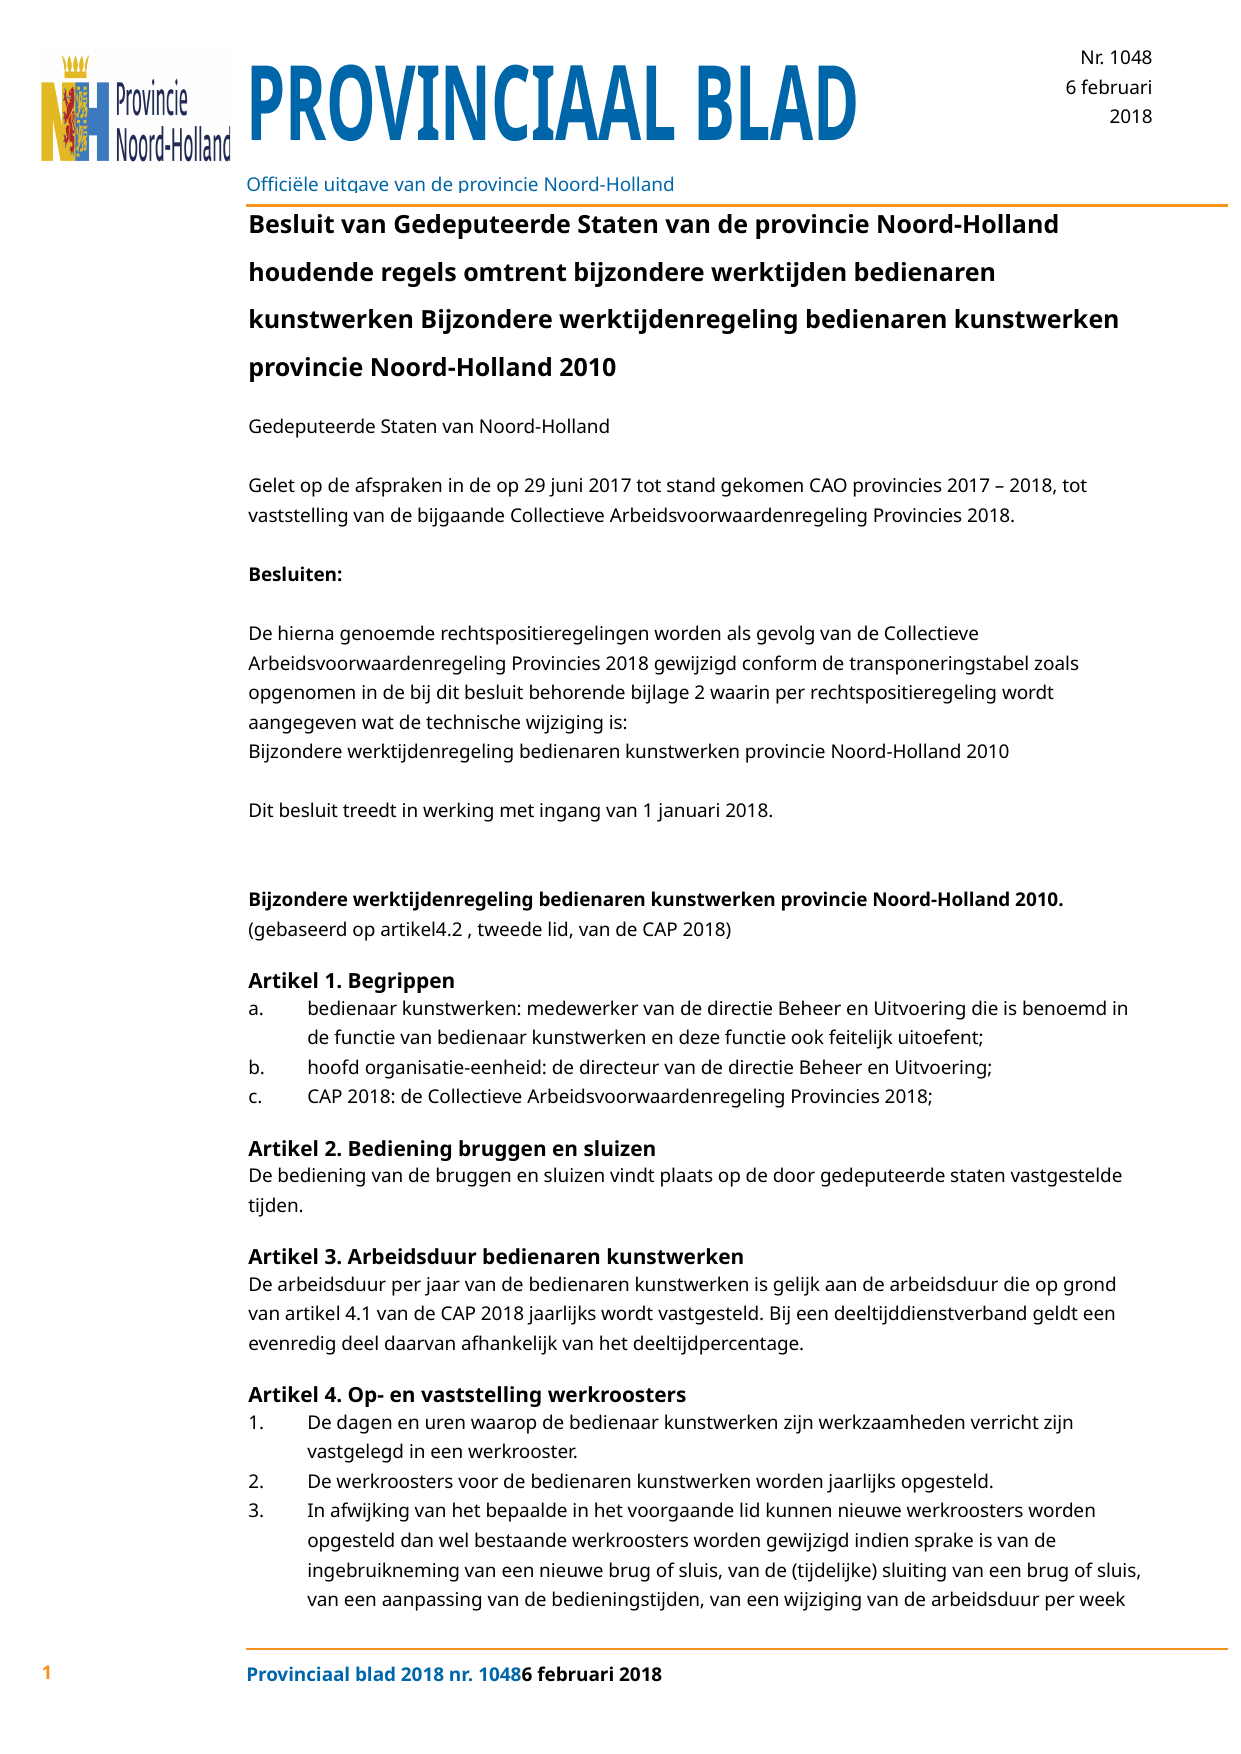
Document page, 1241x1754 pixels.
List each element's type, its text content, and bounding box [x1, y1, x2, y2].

text Artikel 1. Begrippen [248, 966, 1152, 995]
text Gelet op de afspraken in de op 29 juni 2017 tot stand gekomen CAO provincies 2017 – 2018, tot vaststelling van de bijgaande Collectieve Arbeidsvoorwaardenregeling Provincies 2018. [248, 472, 1152, 528]
text (gebaseerd op artikel4.2 , tweede lid, van de CAP 2018) [248, 916, 1152, 942]
list De dagen en uren waarop de bedienaar kunstwerken zijn werkzaamheden verricht zijn vastgelegd in een werkrooster. [248, 1409, 1152, 1464]
list CAP 2018: de Collectieve Arbeidsvoorwaardenregeling Provincies 2018; [248, 1084, 1152, 1109]
text Gedeputeerde Staten van Noord-Holland [248, 413, 1152, 439]
picture [41, 47, 231, 172]
text Artikel 2. Bediening bruggen en sluizen [248, 1134, 1152, 1162]
list In afwijking van het bepaalde in het voorgaande lid kunnen nieuwe werkroosters worden opgesteld dan wel bestaande werkroosters worden gewijzigd indien sprake is van de ingebruikneming van een nieuwe brug of sluis, van de (tijdelijke) sluiting van een brug of sluis, van een aanpassing van de bedieningstijden, van een wijziging van de arbeidsduur per week [248, 1498, 1152, 1612]
list bedienaar kunstwerken: medewerker van de directie Beheer en Uitvoering die is benoemd in de functie van bedienaar kunstwerken en deze functie ook feitelijk uitoefent; [248, 995, 1152, 1050]
text De arbeidsduur per jaar van de bedienaren kunstwerken is gelijk aan de arbeidsduur die op grond van artikel 4.1 van de CAP 2018 jaarlijks wordt vastgesteld. Bij een deeltijddienstverband geldt een evenredig deel daarvan afhankelijk van het deeltijdpercentage. [248, 1271, 1152, 1356]
text Artikel 4. Op- en vaststelling werkroosters [248, 1381, 1152, 1409]
list De werkroosters voor de bedienaren kunstwerken worden jaarlijks opgesteld. [248, 1468, 1152, 1494]
text Bijzondere werktijdenregeling bedienaren kunstwerken provincie Noord-Holland 2010. [248, 886, 1152, 912]
text Artikel 3. Arbeidsduur bedienaren kunstwerken [248, 1242, 1152, 1271]
text Bijzondere werktijdenregeling bedienaren kunstwerken provincie Noord-Holland 2010 [248, 738, 1152, 764]
text Dit besluit treedt in werking met ingang van 1 januari 2018. [248, 798, 1152, 823]
text De hierna genoemde rechtspositieregelingen worden als gevolg van de Collectieve Arbeidsvoorwaardenregeling Provincies 2018 gewijzigd conform de transponeringstabel zoals opgenomen in de bij dit besluit behorende bijlage 2 waarin per rechtspositieregeling wordt aangegeven wat de technische wijziging is: [248, 620, 1152, 735]
list hoofd organisatie-eenheid: de directeur van de directie Beheer en Uitvoering; [248, 1054, 1152, 1080]
text Besluiten: [248, 561, 1152, 587]
text Besluit van Gedeputeerde Staten van de provincie Noord-Holland houdende regels omtrent bijzondere werktijden bedienaren kunstwerken Bijzondere werktijdenregeling bedienaren kunstwerken provincie Noord-Holland 2010 [248, 207, 1152, 384]
text De bediening van de bruggen en sluizen vindt plaats op de door gedeputeerde staten vastgestelde tijden. [248, 1162, 1152, 1218]
